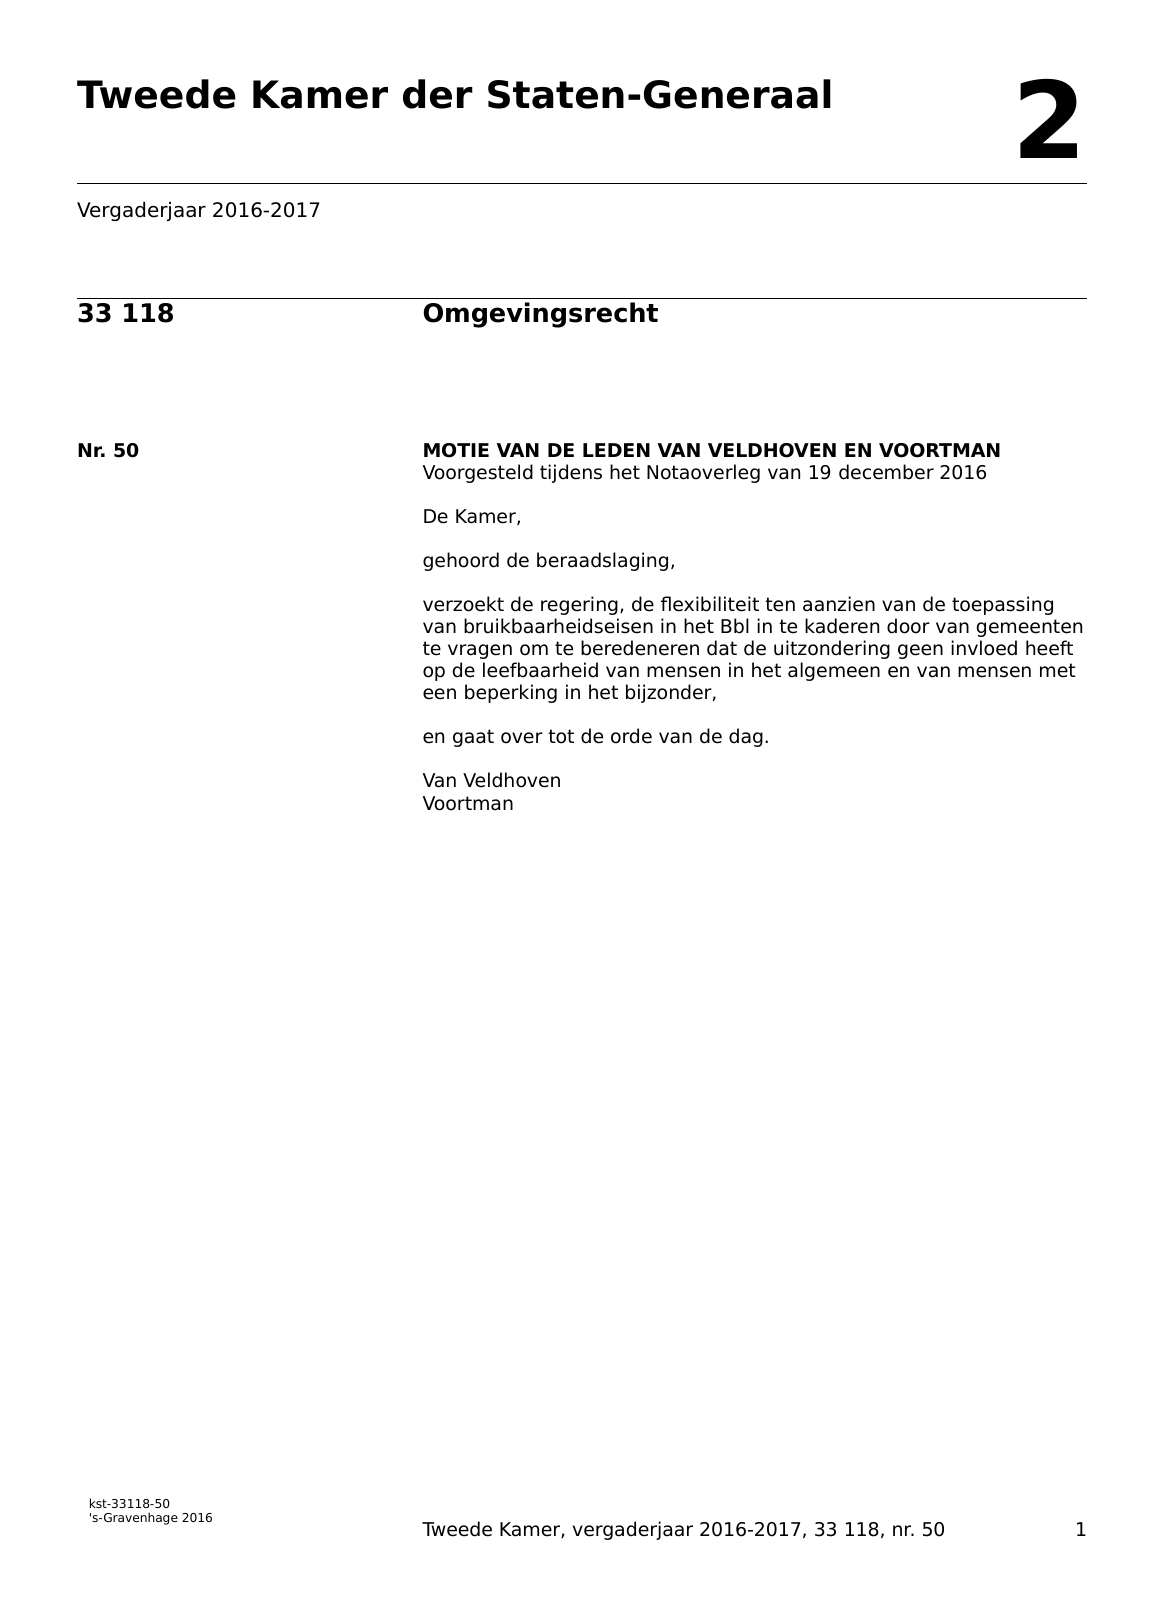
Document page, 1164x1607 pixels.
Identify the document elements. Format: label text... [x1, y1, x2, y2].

text Van Veldhoven [422, 770, 1087, 792]
subtitle Nr. 50 MOTIE VAN DE LEDEN VAN VELDHOVEN EN VOORTMAN [77, 440, 1087, 462]
subtitle 33 118 Omgevingsrecht [77, 299, 1087, 329]
text Voortman [422, 792, 1087, 814]
table_header Tweede Kamer der Staten-Generaal [77, 59, 886, 183]
table_cell Vergaderjaar 2016-2017 [77, 184, 1087, 298]
text 's-Gravenhage 2016 [88, 1511, 323, 1525]
text Voorgesteld tijdens het Notaoverleg van 19 december 2016 [422, 462, 1087, 484]
text verzoekt de regering, de flexibiliteit ten aanzien van de toepassing van bruikbaarheidseisen in het Bbl in te kaderen door van gemeenten te vragen om te beredeneren dat de uitzondering geen invloed heeft op de leefbaarheid van mensen in het algemeen en van mensen met een beperking in het bijzonder, [422, 594, 1087, 704]
text De Kamer, [422, 506, 1087, 528]
text kst-33118-50 [88, 1497, 323, 1511]
table_header 2 [886, 59, 1087, 183]
text en gaat over tot de orde van de dag. [422, 726, 1087, 748]
text gehoord de beraadslaging, [422, 550, 1087, 572]
